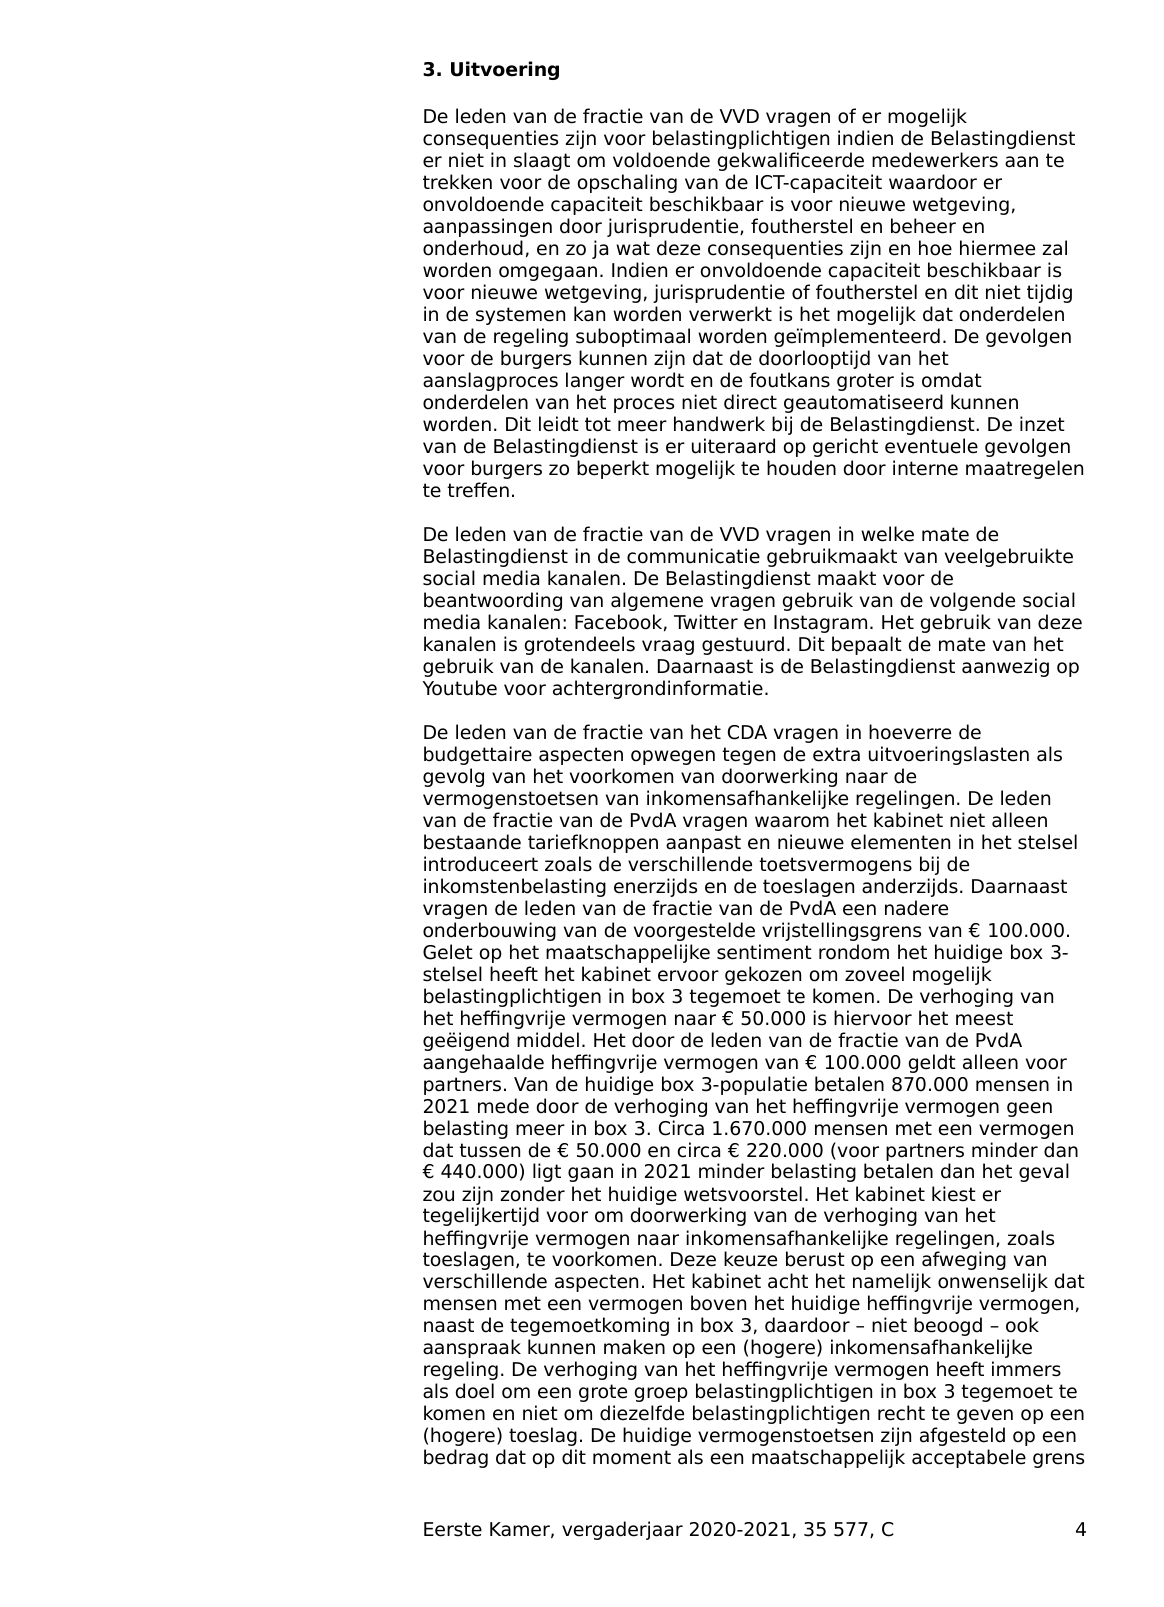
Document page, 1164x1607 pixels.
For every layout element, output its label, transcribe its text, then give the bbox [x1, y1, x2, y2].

text De leden van de fractie van de VVD vragen of er mogelijk consequenties zijn voor belastingplichtigen indien de Belastingdienst er niet in slaagt om voldoende gekwalificeerde medewerkers aan te trekken voor de opschaling van de ICT-capaciteit waardoor er onvoldoende capaciteit beschikbaar is voor nieuwe wetgeving, aanpassingen door jurisprudentie, foutherstel en beheer en onderhoud, en zo ja wat deze consequenties zijn en hoe hiermee zal worden omgegaan. Indien er onvoldoende capaciteit beschikbaar is voor nieuwe wetgeving, jurisprudentie of foutherstel en dit niet tijdig in de systemen kan worden verwerkt is het mogelijk dat onderdelen van de regeling suboptimaal worden geïmplementeerd. De gevolgen voor de burgers kunnen zijn dat de doorlooptijd van het aanslagproces langer wordt en de foutkans groter is omdat onderdelen van het proces niet direct geautomatiseerd kunnen worden. Dit leidt tot meer handwerk bij de Belastingdienst. De inzet van de Belastingdienst is er uiteraard op gericht eventuele gevolgen voor burgers zo beperkt mogelijk te houden door interne maatregelen te treffen. [422, 106, 1087, 502]
text De leden van de fractie van de VVD vragen in welke mate de Belastingdienst in de communicatie gebruikmaakt van veelgebruikte social media kanalen. De Belastingdienst maakt voor de beantwoording van algemene vragen gebruik van de volgende social media kanalen: Facebook, Twitter en Instagram. Het gebruik van deze kanalen is grotendeels vraag gestuurd. Dit bepaalt de mate van het gebruik van de kanalen. Daarnaast is de Belastingdienst aanwezig op Youtube voor achtergrondinformatie. [422, 524, 1087, 700]
text De leden van de fractie van het CDA vragen in hoeverre de budgettaire aspecten opwegen tegen de extra uitvoeringslasten als gevolg van het voorkomen van doorwerking naar de vermogenstoetsen van inkomensafhankelijke regelingen. De leden van de fractie van de PvdA vragen waarom het kabinet niet alleen bestaande tariefknoppen aanpast en nieuwe elementen in het stelsel introduceert zoals de verschillende toetsvermogens bij de inkomstenbelasting enerzijds en de toeslagen anderzijds. Daarnaast vragen de leden van de fractie van de PvdA een nadere onderbouwing van de voorgestelde vrijstellingsgrens van € 100.000. Gelet op het maatschappelijke sentiment rondom het huidige box 3-stelsel heeft het kabinet ervoor gekozen om zoveel mogelijk belastingplichtigen in box 3 tegemoet te komen. De verhoging van het heffingvrije vermogen naar € 50.000 is hiervoor het meest geëigend middel. Het door de leden van de fractie van de PvdA aangehaalde heffingvrije vermogen van € 100.000 geldt alleen voor partners. Van de huidige box 3-populatie betalen 870.000 mensen in 2021 mede door de verhoging van het heffingvrije vermogen geen belasting meer in box 3. Circa 1.670.000 mensen met een vermogen dat tussen de € 50.000 en circa € 220.000 (voor partners minder dan € 440.000) ligt gaan in 2021 minder belasting betalen dan het geval zou zijn zonder het huidige wetsvoorstel. Het kabinet kiest er tegelijkertijd voor om doorwerking van de verhoging van het heffingvrije vermogen naar inkomensafhankelijke regelingen, zoals toeslagen, te voorkomen. Deze keuze berust op een afweging van verschillende aspecten. Het kabinet acht het namelijk onwenselijk dat mensen met een vermogen boven het huidige heffingvrije vermogen, naast de tegemoetkoming in box 3, daardoor – niet beoogd – ook aanspraak kunnen maken op een (hogere) inkomensafhankelijke regeling. De verhoging van het heffingvrije vermogen heeft immers als doel om een grote groep belastingplichtigen in box 3 tegemoet te komen en niet om diezelfde belastingplichtigen recht te geven op een (hogere) toeslag. De huidige vermogenstoetsen zijn afgesteld op een bedrag dat op dit moment als een maatschappelijk acceptabele grens [422, 722, 1087, 1469]
subtitle 3. Uitvoering [422, 59, 1087, 81]
